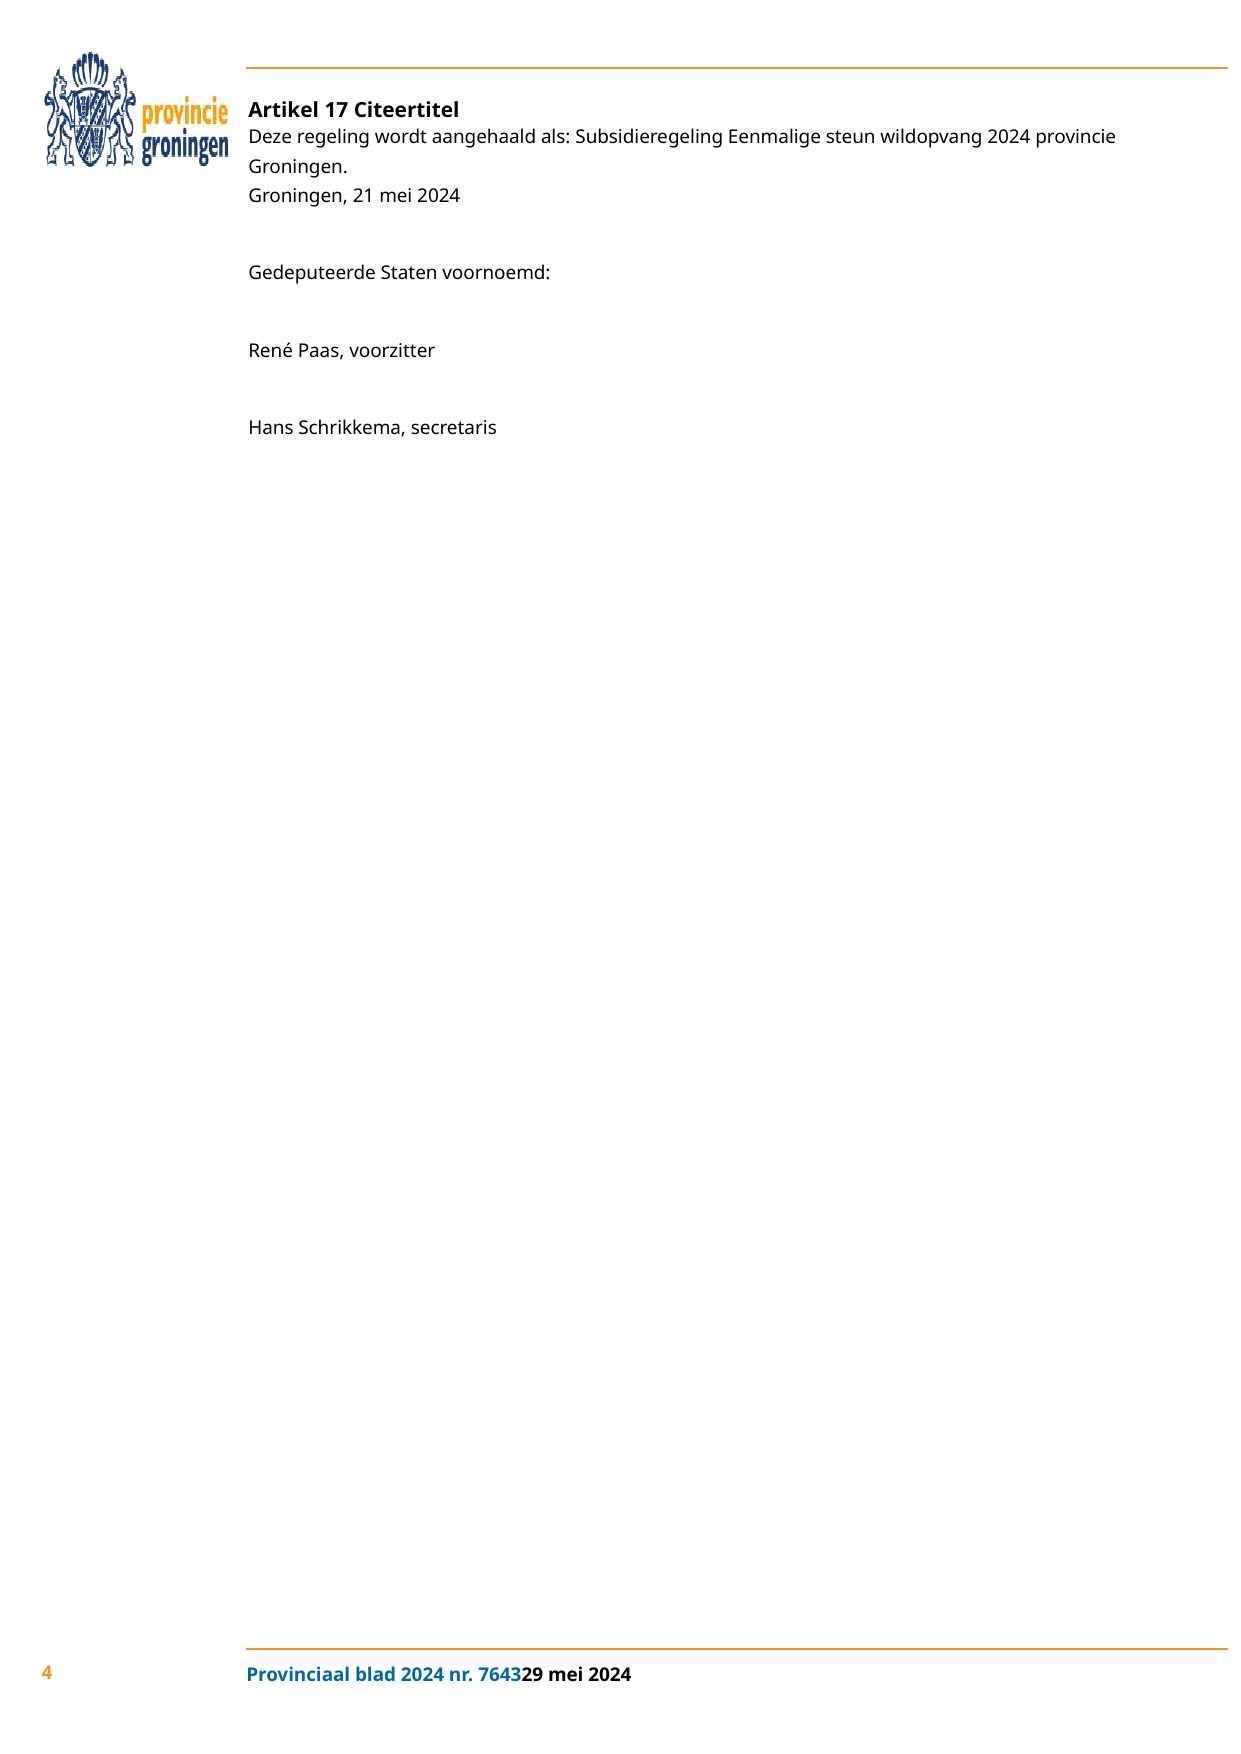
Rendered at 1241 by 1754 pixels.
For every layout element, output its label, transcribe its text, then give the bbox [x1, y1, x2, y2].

picture [41, 47, 231, 172]
text Deze regeling wordt aangehaald als: Subsidieregeling Eenmalige steun wildopvang 2024 provincie Groningen. [248, 123, 1152, 178]
text Gedeputeerde Staten voornoemd: [248, 259, 1152, 285]
text Groningen, 21 mei 2024 [248, 182, 1152, 208]
text René Paas, voorzitter [248, 337, 1152, 362]
text Artikel 17 Citeertitel [248, 95, 1152, 123]
text Hans Schrikkema, secretaris [248, 414, 1152, 440]
